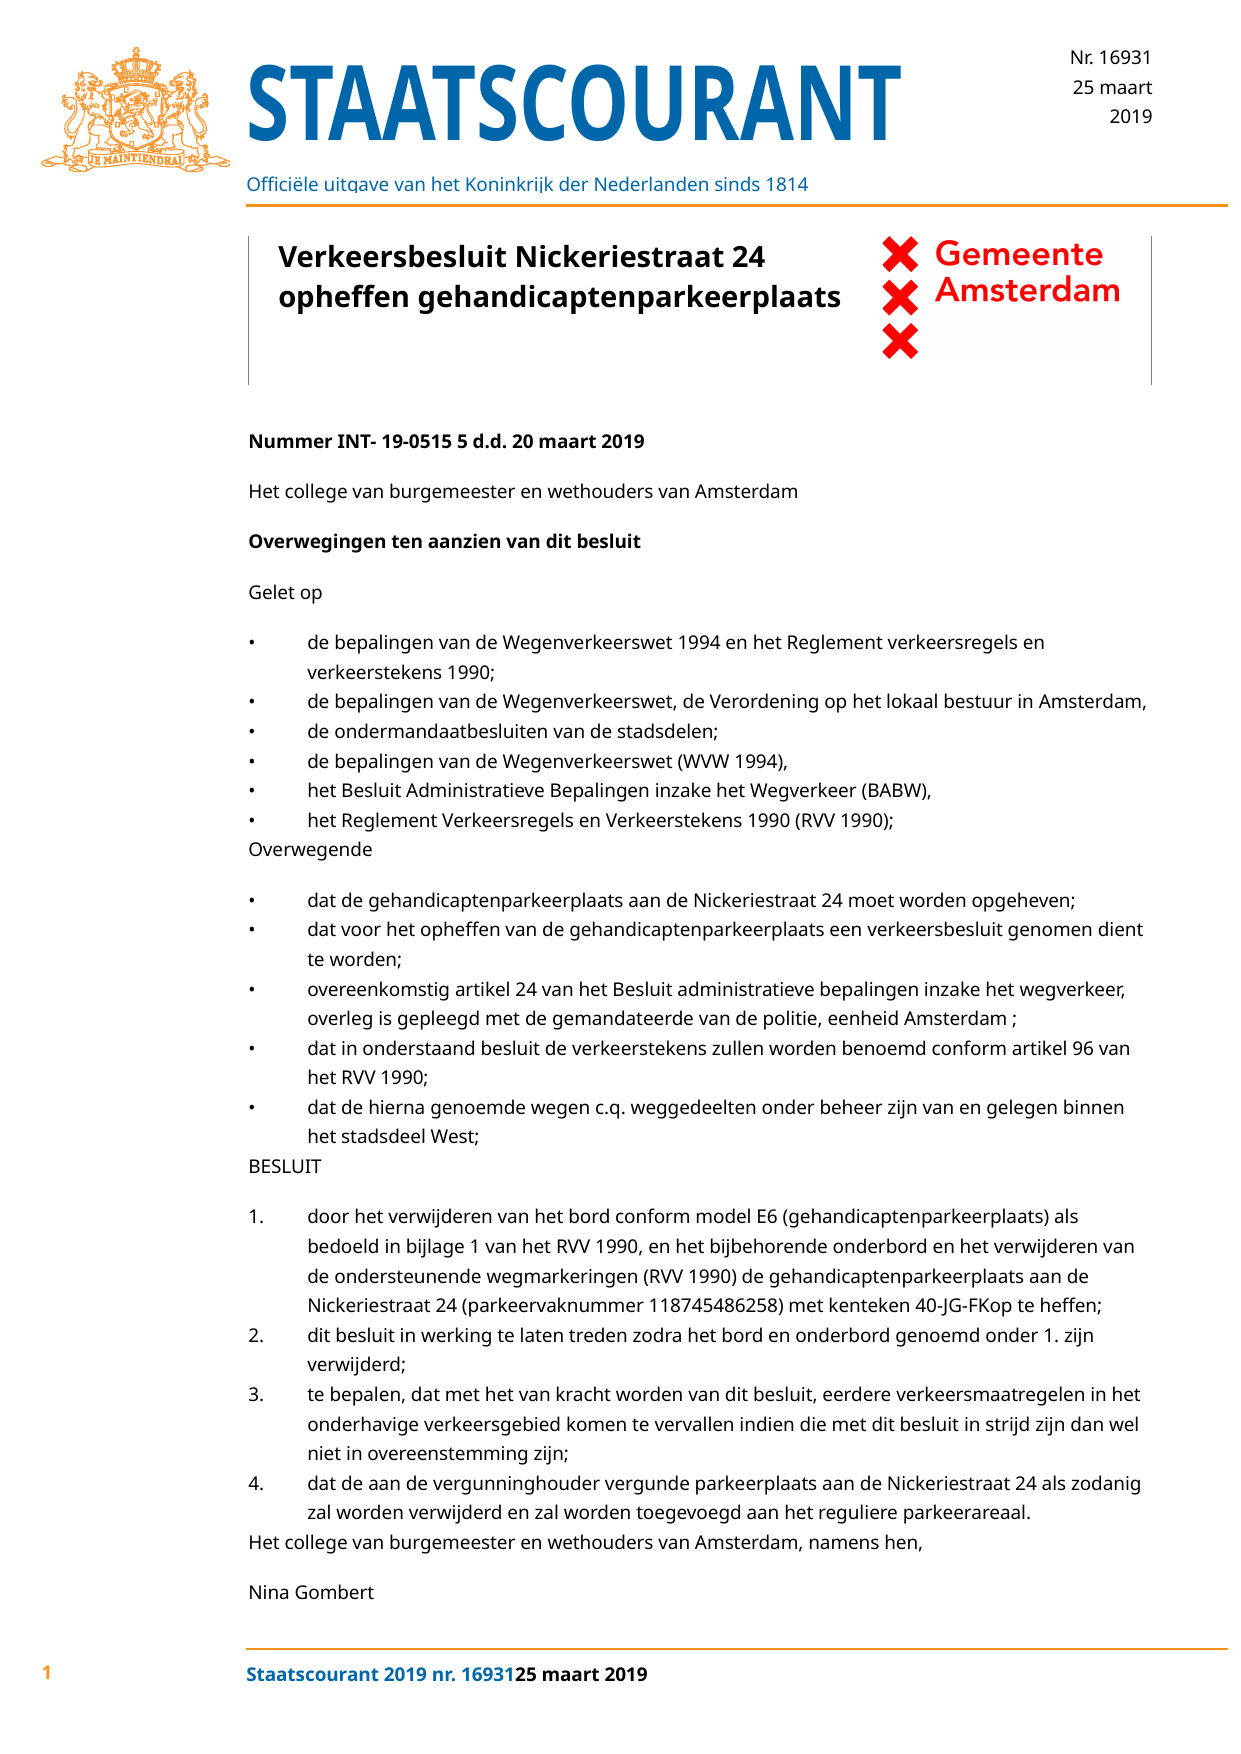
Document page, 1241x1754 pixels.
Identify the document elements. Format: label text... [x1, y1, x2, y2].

text Het college van burgemeester en wethouders van Amsterdam [248, 478, 1152, 504]
picture [41, 47, 231, 172]
list dat in onderstaand besluit de verkeerstekens zullen worden benoemd conform artikel 96 van het RVV 1990; [248, 1035, 1152, 1090]
list te bepalen, dat met het van kracht worden van dit besluit, eerdere verkeersmaatregelen in het onderhavige verkeersgebied komen te vervallen indien die met dit besluit in strijd zijn dan wel niet in overeenstemming zijn; [248, 1381, 1152, 1466]
text Gelet op [248, 579, 1152, 605]
list de bepalingen van de Wegenverkeerswet 1994 en het Reglement verkeersregels en verkeerstekens 1990; [248, 629, 1152, 685]
list door het verwijderen van het bord conform model E6 (gehandicaptenparkeerplaats) als bedoeld in bijlage 1 van het RVV 1990, en het bijbehorende onderbord en het verwijderen van de ondersteunende wegmarkeringen (RVV 1990) de gehandicaptenparkeerplaats aan de Nickeriestraat 24 (parkeervaknummer 118745486258) met kenteken 40-JG-FKop te heffen; [248, 1204, 1152, 1318]
text BESLUIT [248, 1153, 1152, 1179]
list de ondermandaatbesluiten van de stadsdelen; [248, 718, 1152, 744]
text Nummer INT- 19-0515 5 d.d. 20 maart 2019 [248, 428, 1152, 454]
list overeenkomstig artikel 24 van het Besluit administratieve bepalingen inzake het wegverkeer, overleg is gepleegd met de gemandateerde van de politie, eenheid Amsterdam ; [248, 976, 1152, 1031]
text Overwegende [248, 837, 1152, 862]
list dat voor het opheffen van de gehandicaptenparkeerplaats een verkeersbesluit genomen dient te worden; [248, 917, 1152, 972]
text Nina Gombert [248, 1579, 1152, 1605]
list dat de hierna genoemde wegen c.q. weggedeelten onder beheer zijn van en gelegen binnen het stadsdeel West; [248, 1094, 1152, 1149]
list het Reglement Verkeersregels en Verkeerstekens 1990 (RVV 1990); [248, 807, 1152, 833]
table_header Verkeersbesluit Nickeriestraat 24 opheffen gehandicaptenparkeerplaats [249, 236, 850, 385]
text Het college van burgemeester en wethouders van Amsterdam, namens hen, [248, 1529, 1152, 1555]
list dit besluit in werking te laten treden zodra het bord en onderbord genoemd onder 1. zijn verwijderd; [248, 1322, 1152, 1377]
text Overwegingen ten aanzien van dit besluit [248, 529, 1152, 554]
list de bepalingen van de Wegenverkeerswet (WVW 1994), [248, 748, 1152, 774]
list de bepalingen van de Wegenverkeerswet, de Verordening op het lokaal bestuur in Amsterdam, [248, 689, 1152, 714]
table_header [850, 236, 1151, 385]
picture [882, 236, 1119, 359]
list dat de aan de vergunninghouder vergunde parkeerplaats aan de Nickeriestraat 24 als zodanig zal worden verwijderd en zal worden toegevoegd aan het reguliere parkeerareaal. [248, 1470, 1152, 1525]
list het Besluit Administratieve Bepalingen inzake het Wegverkeer (BABW), [248, 777, 1152, 803]
list dat de gehandicaptenparkeerplaats aan de Nickeriestraat 24 moet worden opgeheven; [248, 887, 1152, 913]
